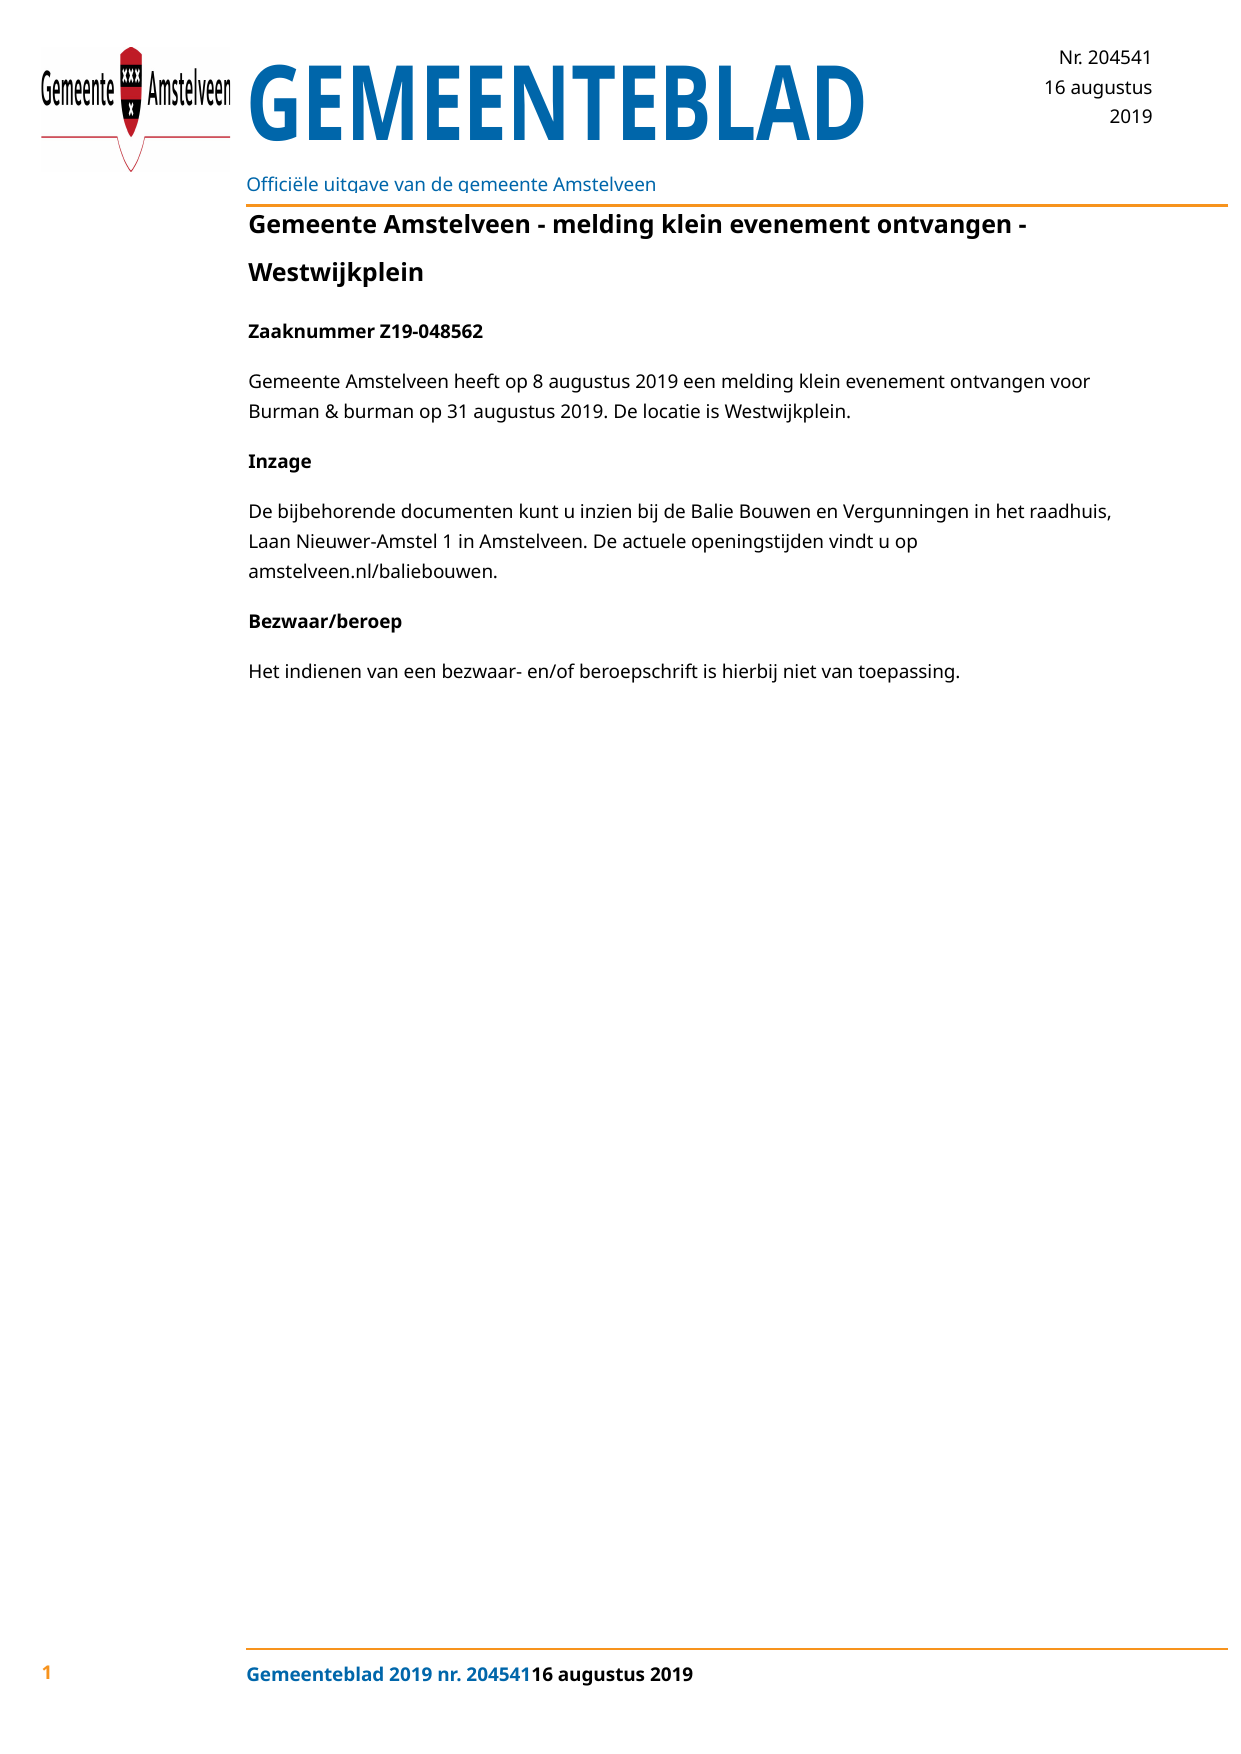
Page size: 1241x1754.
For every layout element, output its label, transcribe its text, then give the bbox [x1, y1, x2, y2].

text Gemeente Amstelveen heeft op 8 augustus 2019 een melding klein evenement ontvangen voor Burman & burman op 31 augustus 2019. De locatie is Westwijkplein. [248, 368, 1152, 424]
text Inzage [248, 448, 1152, 474]
text De bijbehorende documenten kunt u inzien bij de Balie Bouwen en Vergunningen in het raadhuis, Laan Nieuwer-Amstel 1 in Amstelveen. De actuele openingstijden vindt u op amstelveen.nl/baliebouwen. [248, 499, 1152, 584]
text Gemeente Amstelveen - melding klein evenement ontvangen - Westwijkplein [248, 207, 1152, 288]
picture [41, 47, 231, 172]
text Zaaknummer Z19-048562 [248, 318, 1152, 344]
text Bezwaar/beroep [248, 608, 1152, 634]
text Het indienen van een bezwaar- en/of beroepschrift is hierbij niet van toepassing. [248, 659, 1152, 684]
